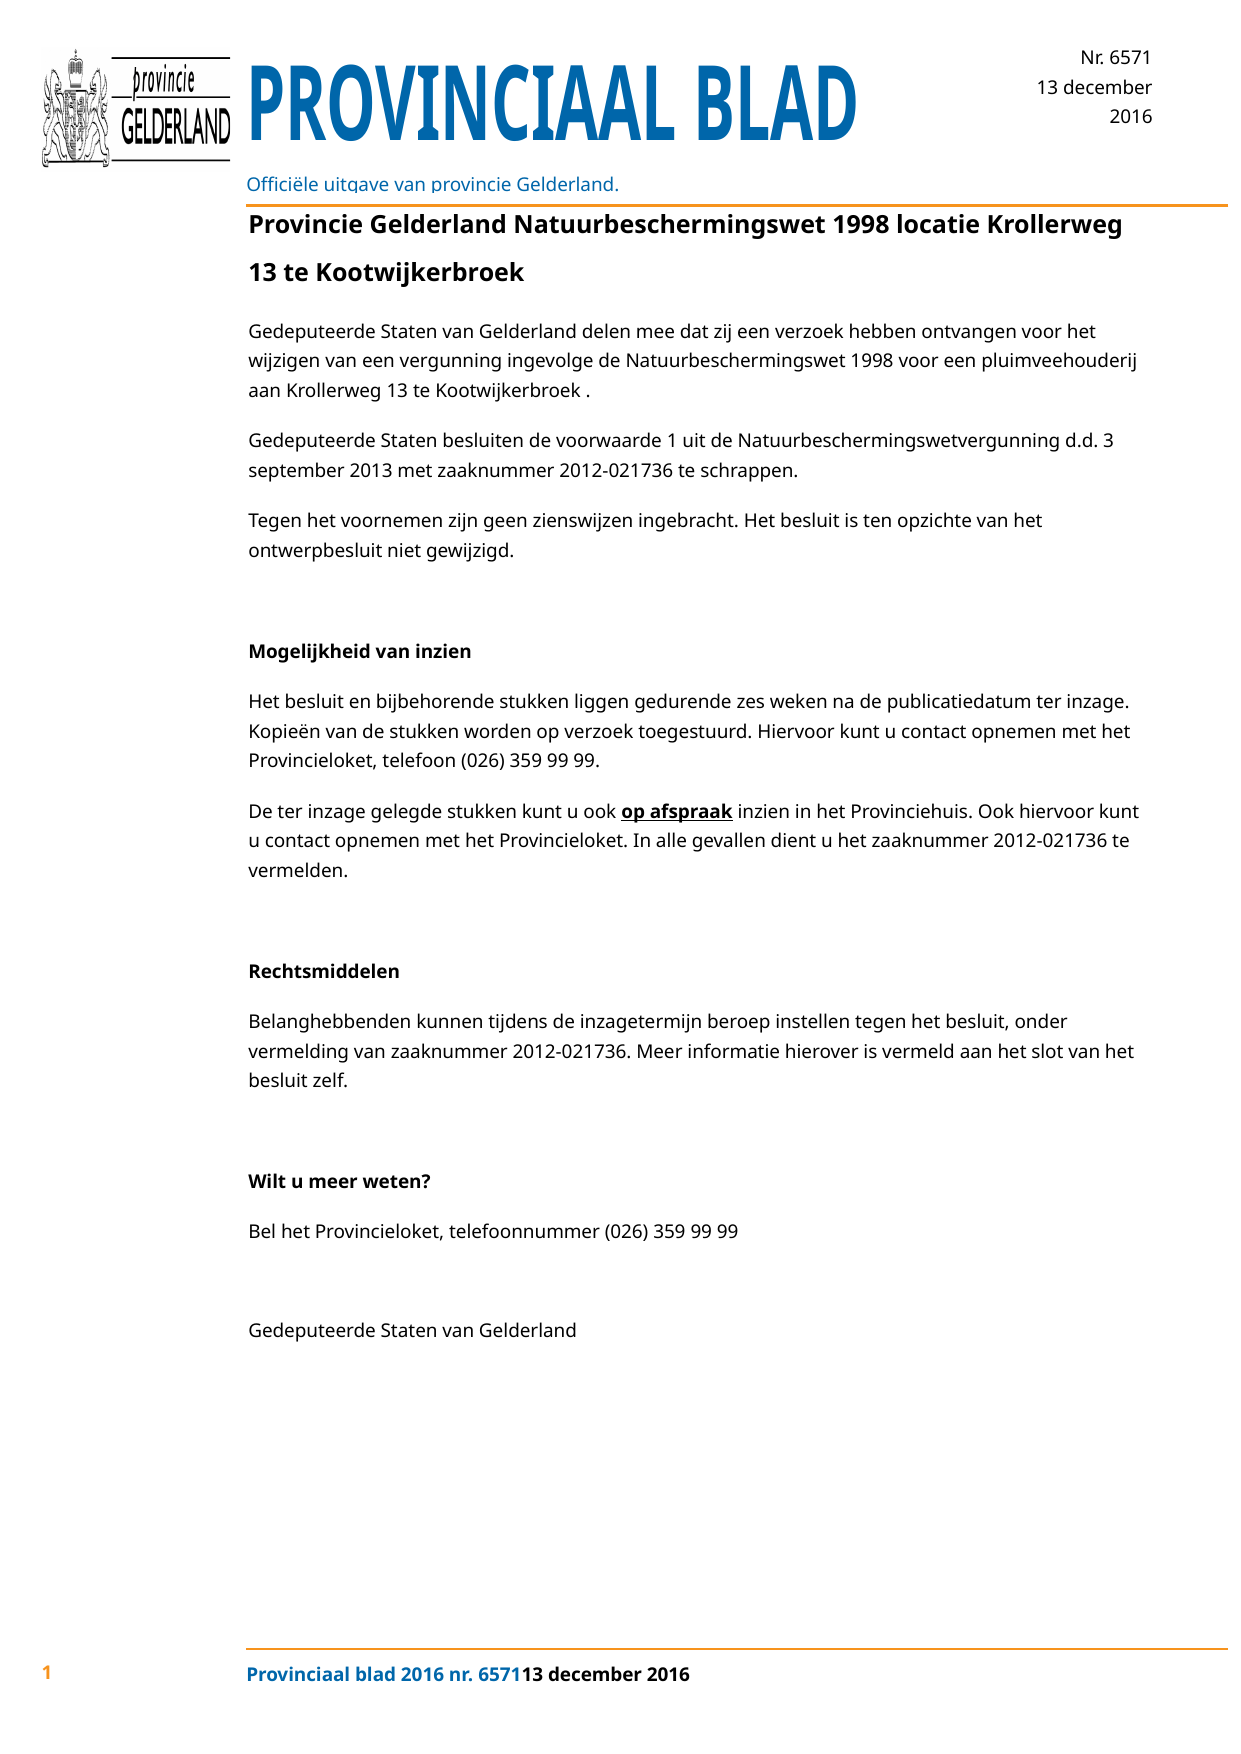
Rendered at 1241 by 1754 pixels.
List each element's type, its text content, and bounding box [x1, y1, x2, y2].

picture [41, 47, 231, 172]
text Het besluit en bijbehorende stukken liggen gedurende zes weken na de publicatiedatum ter inzage. Kopieën van de stukken worden op verzoek toegestuurd. Hiervoor kunt u contact opnemen met het Provincieloket, telefoon (026) 359 99 99. [248, 688, 1152, 773]
text Tegen het voornemen zijn geen zienswijzen ingebracht. Het besluit is ten opzichte van het ontwerpbesluit niet gewijzigd. [248, 507, 1152, 563]
text Belanghebbenden kunnen tijdens de inzagetermijn beroep instellen tegen het besluit, onder vermelding van zaaknummer 2012-021736. Meer informatie hierover is vermeld aan het slot van het besluit zelf. [248, 1008, 1152, 1093]
text Gedeputeerde Staten van Gelderland delen mee dat zij een verzoek hebben ontvangen voor het wijzigen van een vergunning ingevolge de Natuurbeschermingswet 1998 voor een pluimveehouderij aan Krollerweg 13 te Kootwijkerbroek . [248, 318, 1152, 403]
text Gedeputeerde Staten van Gelderland [248, 1317, 1152, 1343]
text Provincie Gelderland Natuurbeschermingswet 1998 locatie Krollerweg 13 te Kootwijkerbroek [248, 207, 1152, 288]
text Gedeputeerde Staten besluiten de voorwaarde 1 uit de Natuurbeschermingswetvergunning d.d. 3 september 2013 met zaaknummer 2012-021736 te schrappen. [248, 427, 1152, 483]
text Bel het Provincieloket, telefoonnummer (026) 359 99 99 [248, 1219, 1152, 1244]
text Mogelijkheid van inzien [248, 638, 1152, 664]
text Wilt u meer weten? [248, 1168, 1152, 1194]
text De ter inzage gelegde stukken kunt u ook op afspraak inzien in het Provinciehuis. Ook hiervoor kunt u contact opnemen met het Provincieloket. In alle gevallen dient u het zaaknummer 2012-021736 te vermelden. [248, 798, 1152, 883]
text Rechtsmiddelen [248, 958, 1152, 984]
